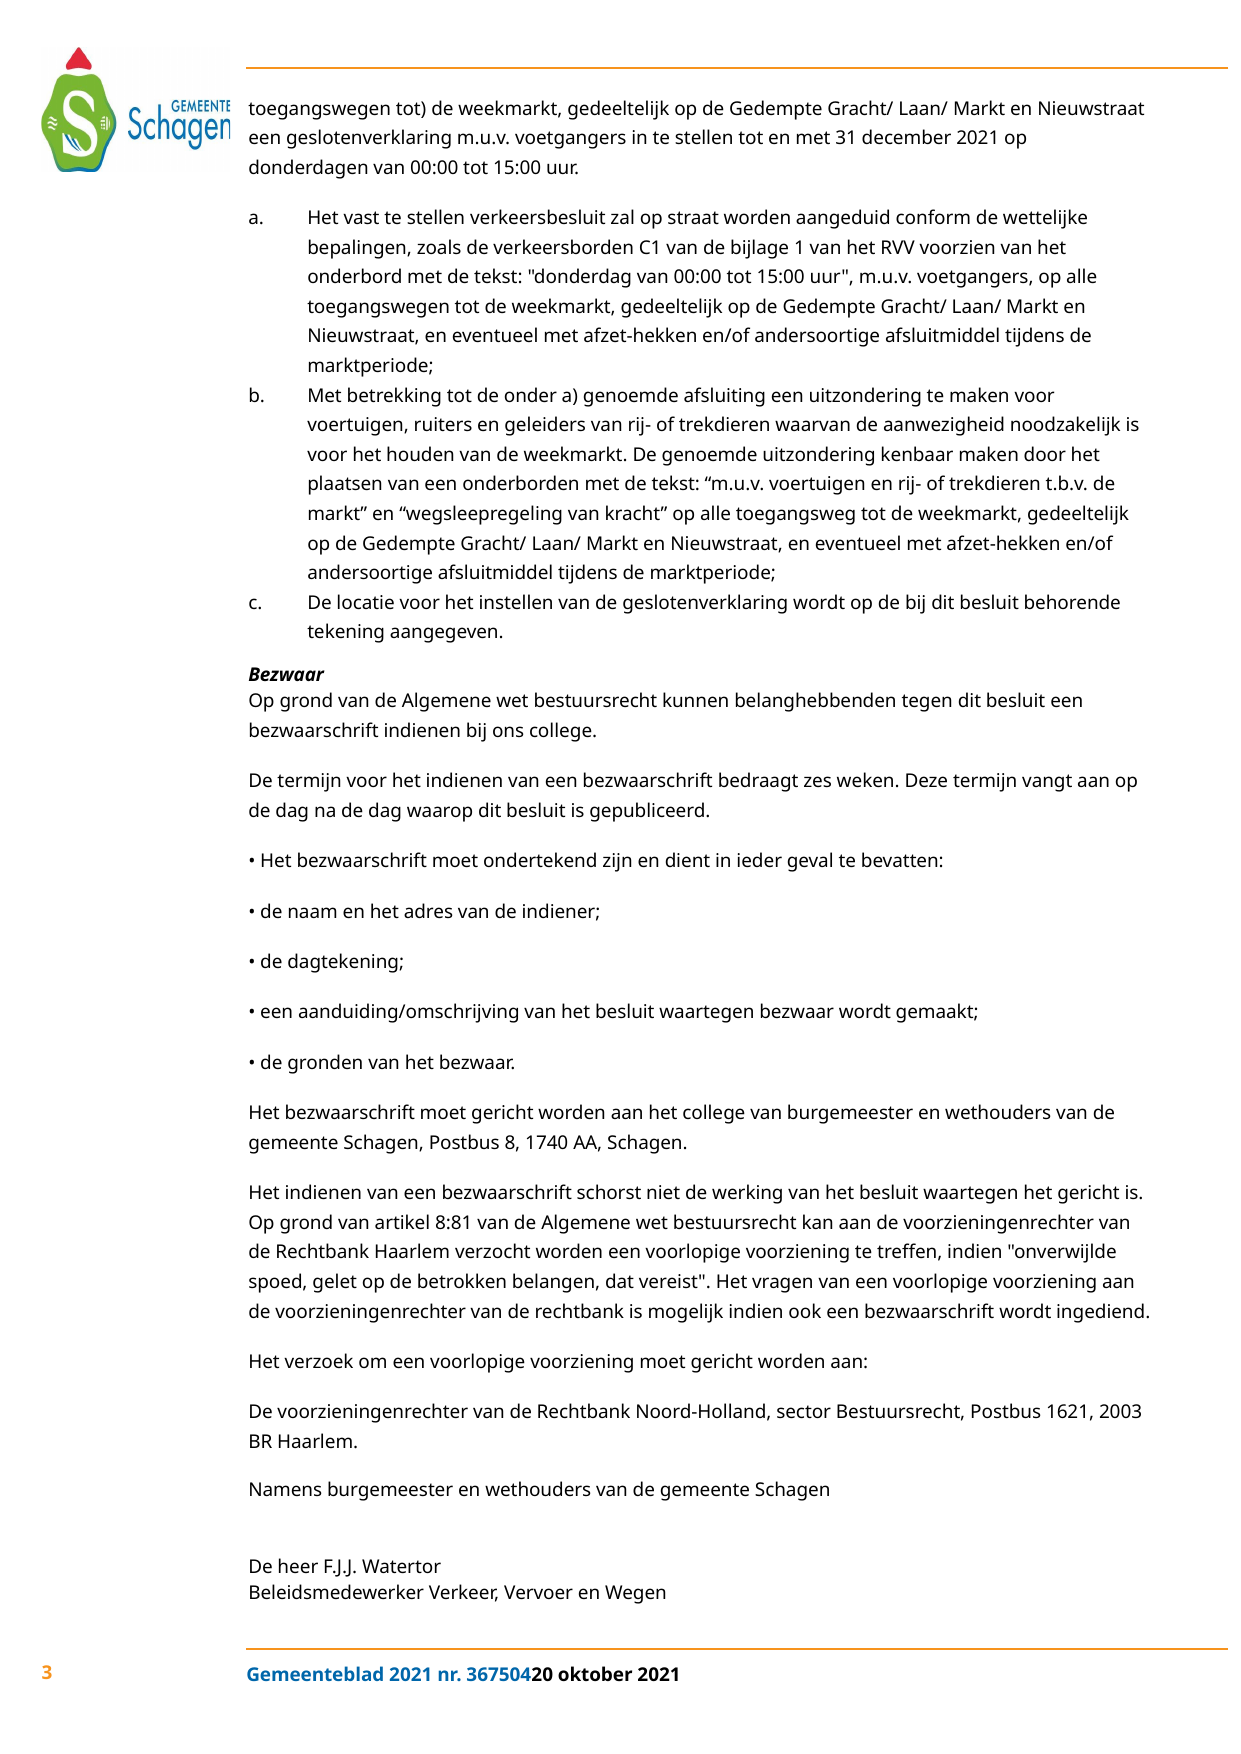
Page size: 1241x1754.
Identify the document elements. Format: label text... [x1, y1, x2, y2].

text Het bezwaarschrift moet gericht worden aan het college van burgemeester en wethouders van de gemeente Schagen, Postbus 8, 1740 AA, Schagen. [248, 1099, 1152, 1155]
text Bezwaar [248, 662, 1152, 687]
text • de gronden van het bezwaar. [248, 1049, 1152, 1075]
list Het vast te stellen verkeersbesluit zal op straat worden aangeduid conform de wettelijke bepalingen, zoals de verkeersborden C1 van de bijlage 1 van het RVV voorzien van het onderbord met de tekst: "donderdag van 00:00 tot 15:00 uur", m.u.v. voetgangers, op alle toegangswegen tot de weekmarkt, gedeeltelijk op de Gedempte Gracht/ Laan/ Markt en Nieuwstraat, en eventueel met afzet-hekken en/of andersoortige afsluitmiddel tijdens de marktperiode; [248, 204, 1152, 378]
picture [41, 47, 231, 172]
text • de dagtekening; [248, 948, 1152, 974]
text Beleidsmedewerker Verkeer, Vervoer en Wegen [248, 1579, 1152, 1605]
text De termijn voor het indienen van een bezwaarschrift bedraagt zes weken. Deze termijn vangt aan op de dag na de dag waarop dit besluit is gepubliceerd. [248, 767, 1152, 823]
text • een aanduiding/omschrijving van het besluit waartegen bezwaar wordt gemaakt; [248, 999, 1152, 1024]
text Het verzoek om een voorlopige voorziening moet gericht worden aan: [248, 1348, 1152, 1374]
text Op grond van de Algemene wet bestuursrecht kunnen belanghebbenden tegen dit besluit een bezwaarschrift indienen bij ons college. [248, 687, 1152, 743]
list Met betrekking tot de onder a) genoemde afsluiting een uitzondering te maken voor voertuigen, ruiters en geleiders van rij- of trekdieren waarvan de aanwezigheid noodzakelijk is voor het houden van de weekmarkt. De genoemde uitzondering kenbaar maken door het plaatsen van een onderborden met de tekst: “m.u.v. voertuigen en rij- of trekdieren t.b.v. de markt” en “wegsleepregeling van kracht” op alle toegangsweg tot de weekmarkt, gedeeltelijk op de Gedempte Gracht/ Laan/ Markt en Nieuwstraat, en eventueel met afzet-hekken en/of andersoortige afsluitmiddel tijdens de marktperiode; [248, 382, 1152, 585]
text Namens burgemeester en wethouders van de gemeente Schagen [248, 1476, 1152, 1502]
text Het indienen van een bezwaarschrift schorst niet de werking van het besluit waartegen het gericht is. Op grond van artikel 8:81 van de Algemene wet bestuursrecht kan aan de voorzieningenrechter van de Rechtbank Haarlem verzocht worden een voorlopige voorziening te treffen, indien "onverwijlde spoed, gelet op de betrokken belangen, dat vereist". Het vragen van een voorlopige voorziening aan de voorzieningenrechter van de rechtbank is mogelijk indien ook een bezwaarschrift wordt ingediend. [248, 1179, 1152, 1323]
text • Het bezwaarschrift moet ondertekend zijn en dient in ieder geval te bevatten: [248, 847, 1152, 873]
text De voorzieningenrechter van de Rechtbank Noord-Holland, sector Bestuursrecht, Postbus 1621, 2003 BR Haarlem. [248, 1399, 1152, 1454]
text De heer F.J.J. Watertor [248, 1553, 1152, 1579]
text toegangswegen tot) de weekmarkt, gedeeltelijk op de Gedempte Gracht/ Laan/ Markt en Nieuwstraat een geslotenverklaring m.u.v. voetgangers in te stellen tot en met 31 december 2021 op donderdagen van 00:00 tot 15:00 uur. [248, 95, 1152, 180]
list De locatie voor het instellen van de geslotenverklaring wordt op de bij dit besluit behorende tekening aangegeven. [248, 589, 1152, 644]
text • de naam en het adres van de indiener; [248, 898, 1152, 923]
